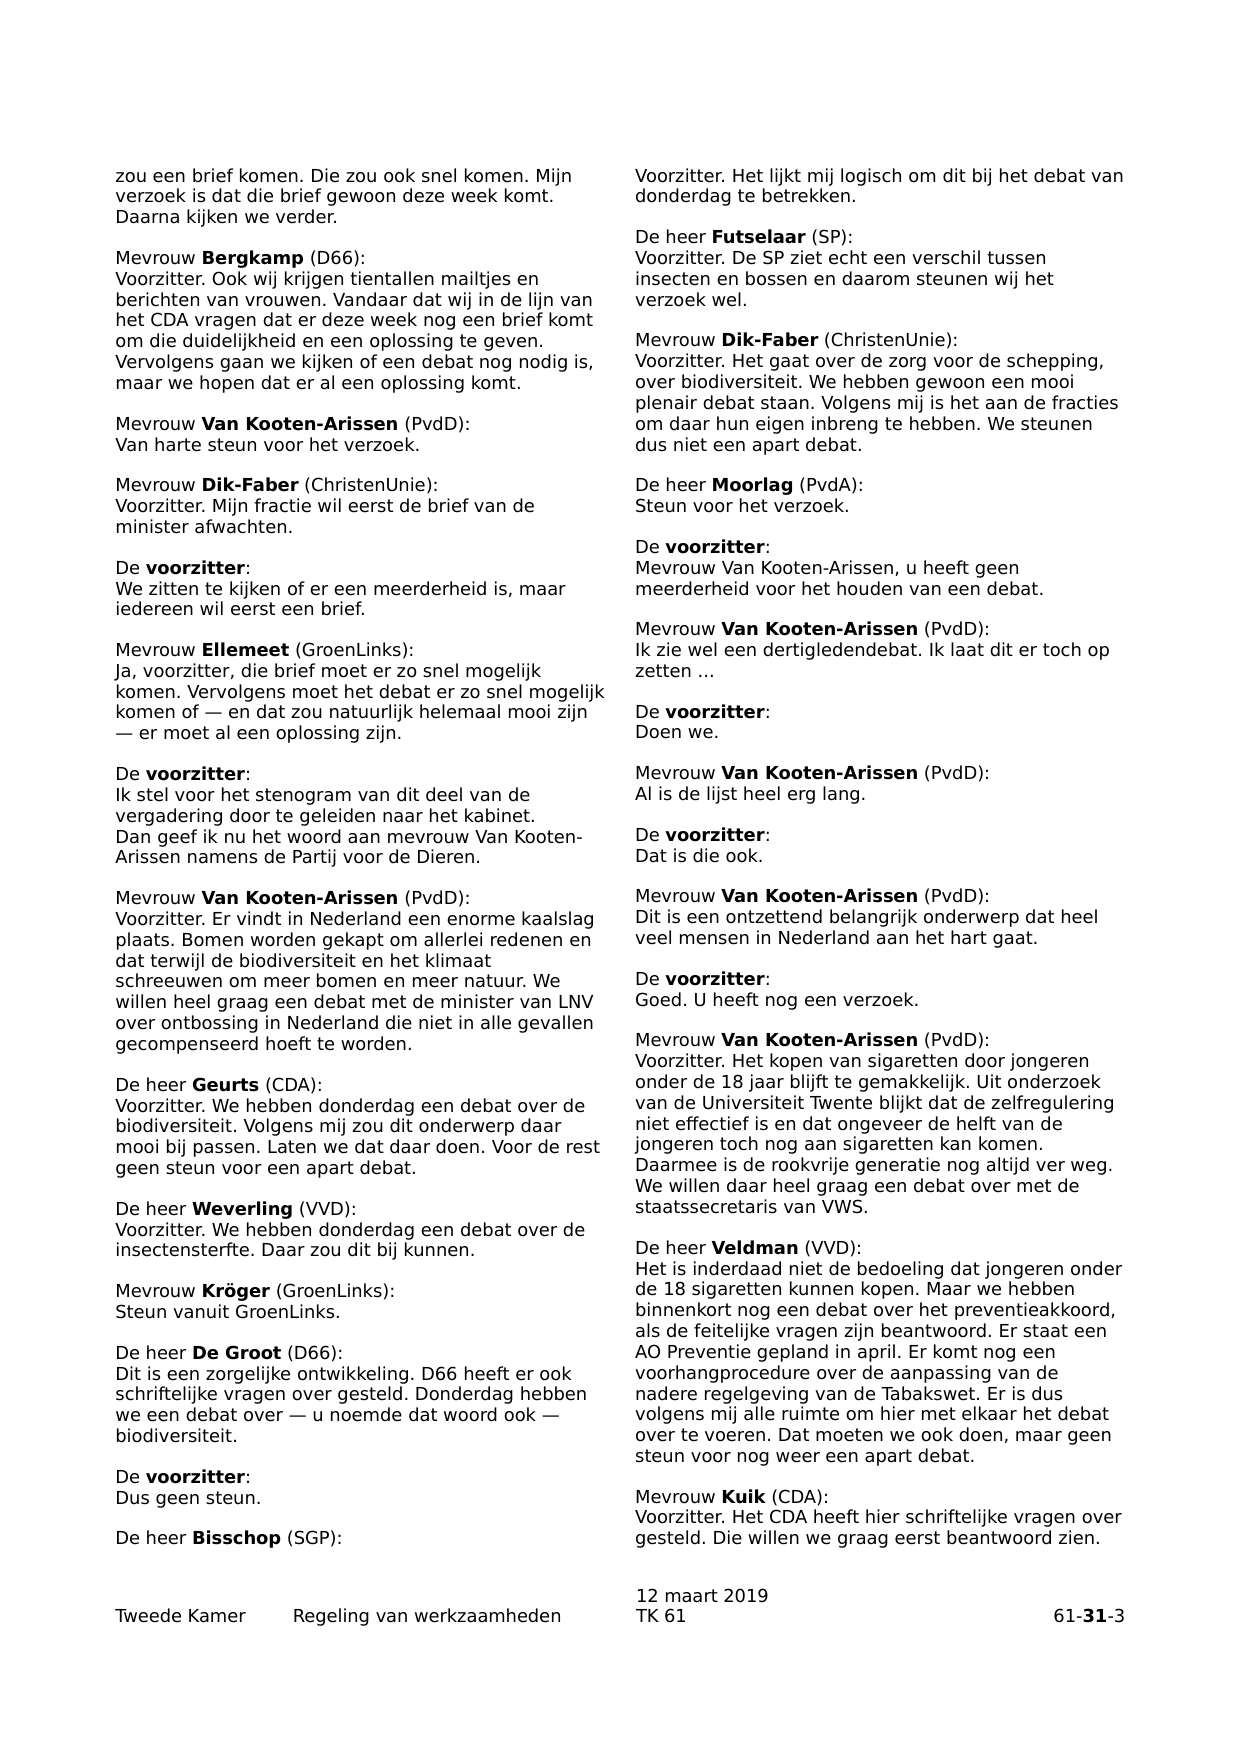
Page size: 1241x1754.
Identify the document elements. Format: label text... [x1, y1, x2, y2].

text Van harte steun voor het verzoek. [115, 434, 605, 455]
text Mevrouw Dik-Faber (ChristenUnie): [115, 475, 605, 496]
text Dus geen steun. [115, 1487, 605, 1508]
text Doen we. [635, 722, 1125, 743]
text Goed. U heeft nog een verzoek. [635, 989, 1125, 1010]
text Dit is een ontzettend belangrijk onderwerp dat heel veel mensen in Nederland aan het hart gaat. [635, 907, 1125, 948]
text De heer Geurts (CDA): [115, 1074, 605, 1095]
text De voorzitter: [635, 968, 1125, 989]
text Steun voor het verzoek. [635, 496, 1125, 517]
text Voorzitter. Het lijkt mij logisch om dit bij het debat van donderdag te betrekken. [635, 165, 1125, 207]
text Steun vanuit GroenLinks. [115, 1302, 605, 1323]
text zou een brief komen. Die zou ook snel komen. Mijn verzoek is dat die brief gewoon deze week komt. Daarna kijken we verder. [115, 165, 605, 228]
text De voorzitter: [115, 1467, 605, 1487]
text Al is de lijst heel erg lang. [635, 784, 1125, 804]
text Voorzitter. De SP ziet echt een verschil tussen insecten en bossen en daarom steunen wij het verzoek wel. [635, 248, 1125, 310]
text Voorzitter. Het CDA heeft hier schriftelijke vragen over gesteld. Die willen we graag eerst beantwoord zien. [635, 1507, 1125, 1549]
text De heer De Groot (D66): [115, 1343, 605, 1363]
text Mevrouw Van Kooten-Arissen (PvdD): [635, 886, 1125, 907]
text De voorzitter: [635, 824, 1125, 845]
text Mevrouw Dik-Faber (ChristenUnie): [635, 330, 1125, 351]
text Dit is een zorgelijke ontwikkeling. D66 heeft er ook schriftelijke vragen over gesteld. Donderdag hebben we een debat over — u noemde dat woord ook — biodiversiteit. [115, 1363, 605, 1447]
text Voorzitter. Mijn fractie wil eerst de brief van de minister afwachten. [115, 496, 605, 537]
text De heer Veldman (VVD): [635, 1237, 1125, 1258]
text De heer Moorlag (PvdA): [635, 475, 1125, 496]
text We zitten te kijken of er een meerderheid is, maar iedereen wil eerst een brief. [115, 578, 605, 620]
text Voorzitter. Ook wij krijgen tientallen mailtjes en berichten van vrouwen. Vandaar dat wij in de lijn van het CDA vragen dat er deze week nog een brief komt om die duidelijkheid en een oplossing te geven. Vervolgens gaan we kijken of een debat nog nodig is, maar we hopen dat er al een oplossing komt. [115, 268, 605, 393]
text Voorzitter. Het kopen van sigaretten door jongeren onder de 18 jaar blijft te gemakkelijk. Uit onderzoek van de Universiteit Twente blijkt dat de zelfregulering niet effectief is en dat ongeveer de helft van de jongeren toch nog aan sigaretten kan komen. Daarmee is de rookvrije generatie nog altijd ver weg. We willen daar heel graag een debat over met de staatssecretaris van VWS. [635, 1051, 1125, 1217]
text De heer Futselaar (SP): [635, 227, 1125, 248]
text Voorzitter. Het gaat over de zorg voor de schepping, over biodiversiteit. We hebben gewoon een mooi plenair debat staan. Volgens mij is het aan de fracties om daar hun eigen inbreng te hebben. We steunen dus niet een apart debat. [635, 351, 1125, 455]
text Mevrouw Van Kooten-Arissen (PvdD): [635, 763, 1125, 784]
text Mevrouw Van Kooten-Arissen (PvdD): [115, 413, 605, 434]
text Mevrouw Van Kooten-Arissen (PvdD): [635, 1030, 1125, 1051]
text De heer Weverling (VVD): [115, 1199, 605, 1219]
text Mevrouw Kuik (CDA): [635, 1487, 1125, 1507]
text De voorzitter: [115, 764, 605, 785]
text Voorzitter. Er vindt in Nederland een enorme kaalslag plaats. Bomen worden gekapt om allerlei redenen en dat terwijl de biodiversiteit en het klimaat schreeuwen om meer bomen en meer natuur. We willen heel graag een debat met de minister van LNV over ontbossing in Nederland die niet in alle gevallen gecompenseerd hoeft te worden. [115, 909, 605, 1054]
text Mevrouw Van Kooten-Arissen (PvdD): [635, 619, 1125, 640]
text Mevrouw Van Kooten-Arissen, u heeft geen meerderheid voor het houden van een debat. [635, 557, 1125, 599]
text Ik zie wel een dertigledendebat. Ik laat dit er toch op zetten ... [635, 640, 1125, 681]
text Mevrouw Bergkamp (D66): [115, 248, 605, 268]
text De voorzitter: [115, 557, 605, 578]
text Voorzitter. We hebben donderdag een debat over de insectensterfte. Daar zou dit bij kunnen. [115, 1219, 605, 1261]
text De voorzitter: [635, 537, 1125, 557]
text Ja, voorzitter, die brief moet er zo snel mogelijk komen. Vervolgens moet het debat er zo snel mogelijk komen of — en dat zou natuurlijk helemaal mooi zijn — er moet al een oplossing zijn. [115, 661, 605, 744]
text Ik stel voor het stenogram van dit deel van de vergadering door te geleiden naar het kabinet. [115, 785, 605, 826]
text Mevrouw Kröger (GroenLinks): [115, 1281, 605, 1302]
text Mevrouw Van Kooten-Arissen (PvdD): [115, 888, 605, 909]
text De heer Bisschop (SGP): [115, 1528, 605, 1549]
text Dat is die ook. [635, 845, 1125, 866]
text Het is inderdaad niet de bedoeling dat jongeren onder de 18 sigaretten kunnen kopen. Maar we hebben binnenkort nog een debat over het preventieakkoord, als de feitelijke vragen zijn beantwoord. Er staat een AO Preventie gepland in april. Er komt nog een voorhangprocedure over de aanpassing van de nadere regelgeving van de Tabakswet. Er is dus volgens mij alle ruimte om hier met elkaar het debat over te voeren. Dat moeten we ook doen, maar geen steun voor nog weer een apart debat. [635, 1258, 1125, 1467]
text Mevrouw Ellemeet (GroenLinks): [115, 640, 605, 661]
text Voorzitter. We hebben donderdag een debat over de biodiversiteit. Volgens mij zou dit onderwerp daar mooi bij passen. Laten we dat daar doen. Voor de rest geen steun voor een apart debat. [115, 1095, 605, 1179]
text De voorzitter: [635, 701, 1125, 722]
text Dan geef ik nu het woord aan mevrouw Van Kooten-Arissen namens de Partij voor de Dieren. [115, 826, 605, 868]
